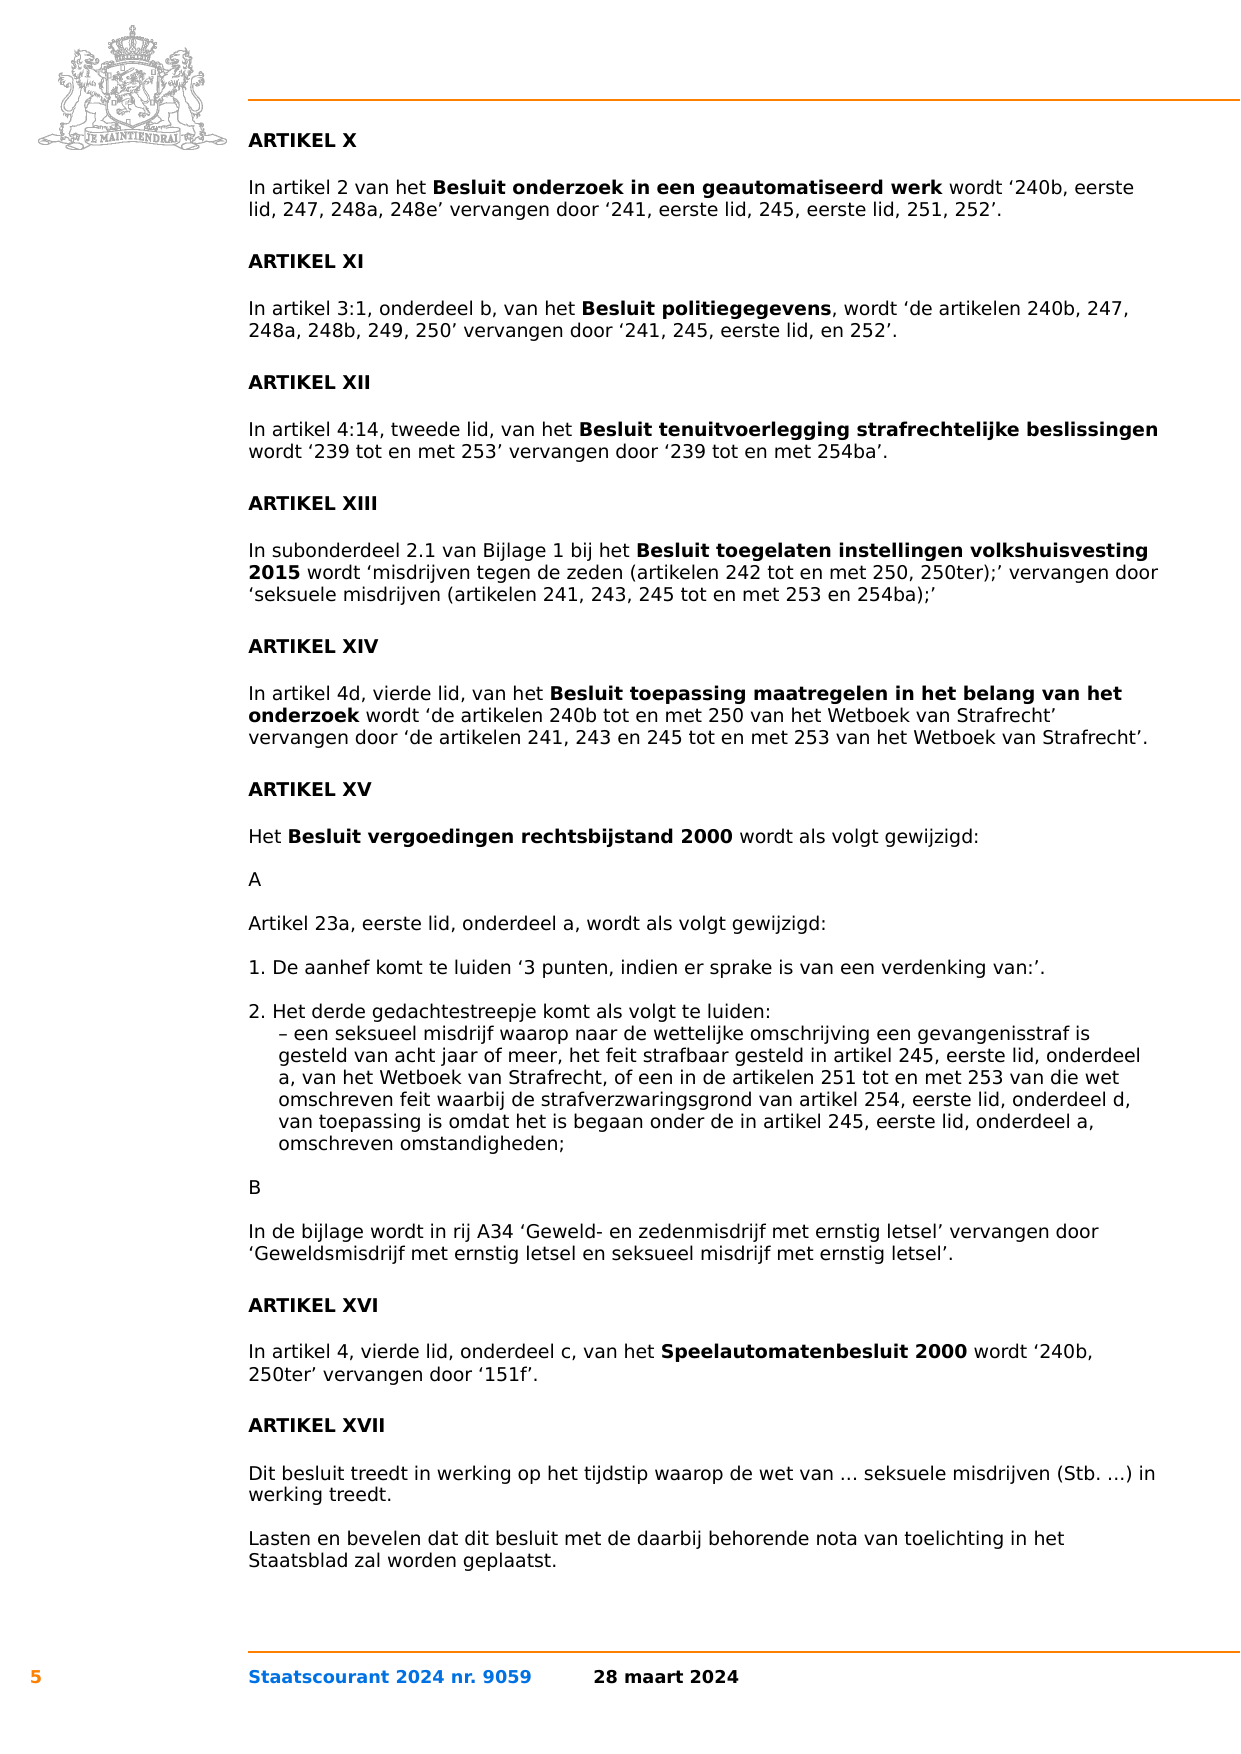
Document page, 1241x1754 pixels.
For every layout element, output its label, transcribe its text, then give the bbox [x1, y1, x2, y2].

text Artikel 23a, eerste lid, onderdeel a, wordt als volgt gewijzigd: [248, 913, 1163, 935]
text In subonderdeel 2.1 van Bijlage 1 bij het Besluit toegelaten instellingen volkshuisvesting 2015 wordt ‘misdrijven tegen de zeden (artikelen 242 tot en met 250, 250ter);’ vervangen door ‘seksuele misdrijven (artikelen 241, 243, 245 tot en met 253 en 254ba);’ [248, 540, 1163, 606]
text Het Besluit vergoedingen rechtsbijstand 2000 wordt als volgt gewijzigd: [248, 826, 1163, 847]
text In artikel 4:14, tweede lid, van het Besluit tenuitvoerlegging strafrechtelijke beslissingen wordt ‘239 tot en met 253’ vervangen door ‘239 tot en met 254ba’. [248, 419, 1163, 463]
subtitle ARTIKEL XV [248, 778, 1163, 801]
text B [248, 1177, 1163, 1199]
text In de bijlage wordt in rij A34 ‘Geweld- en zedenmisdrijf met ernstig letsel’ vervangen door ‘Geweldsmisdrijf met ernstig letsel en seksueel misdrijf met ernstig letsel’. [248, 1221, 1163, 1264]
text In artikel 4, vierde lid, onderdeel c, van het Speelautomatenbesluit 2000 wordt ‘240b, 250ter’ vervangen door ‘151f’. [248, 1341, 1163, 1385]
subtitle ARTIKEL XII [248, 372, 1163, 394]
subtitle ARTIKEL XIII [248, 493, 1163, 515]
text – een seksueel misdrijf waarop naar de wettelijke omschrijving een gevangenisstraf is gesteld van acht jaar of meer, het feit strafbaar gesteld in artikel 245, eerste lid, onderdeel a, van het Wetboek van Strafrecht, of een in de artikelen 251 tot en met 253 van die wet omschreven feit waarbij de strafverzwaringsgrond van artikel 254, eerste lid, onderdeel d, van toepassing is omdat het is begaan onder de in artikel 245, eerste lid, onderdeel a, omschreven omstandigheden; [278, 1023, 1163, 1155]
text In artikel 4d, vierde lid, van het Besluit toepassing maatregelen in het belang van het onderzoek wordt ‘de artikelen 240b tot en met 250 van het Wetboek van Strafrecht’ vervangen door ‘de artikelen 241, 243 en 245 tot en met 253 van het Wetboek van Strafrecht’. [248, 683, 1163, 748]
text A [248, 869, 1163, 891]
subtitle ARTIKEL XI [248, 251, 1163, 273]
text In artikel 3:1, onderdeel b, van het Besluit politiegegevens, wordt ‘de artikelen 240b, 247, 248a, 248b, 249, 250’ vervangen door ‘241, 245, eerste lid, en 252’. [248, 298, 1163, 342]
text 1. De aanhef komt te luiden ‘3 punten, indien er sprake is van een verdenking van:’. [248, 957, 1163, 979]
subtitle ARTIKEL XVI [248, 1294, 1163, 1316]
text Dit besluit treedt in werking op het tijdstip waarop de wet van ... seksuele misdrijven (Stb. ...) in werking treedt. [248, 1462, 1163, 1506]
picture [38, 25, 227, 150]
text 2. Het derde gedachtestreepje komt als volgt te luiden: [248, 1001, 1163, 1023]
subtitle ARTIKEL XIV [248, 636, 1163, 658]
text Lasten en bevelen dat dit besluit met de daarbij behorende nota van toelichting in het Staatsblad zal worden geplaatst. [248, 1528, 1163, 1572]
subtitle ARTIKEL X [248, 130, 1163, 152]
text In artikel 2 van het Besluit onderzoek in een geautomatiseerd werk wordt ‘240b, eerste lid, 247, 248a, 248e’ vervangen door ‘241, eerste lid, 245, eerste lid, 251, 252’. [248, 177, 1163, 221]
subtitle ARTIKEL XVII [248, 1415, 1163, 1437]
